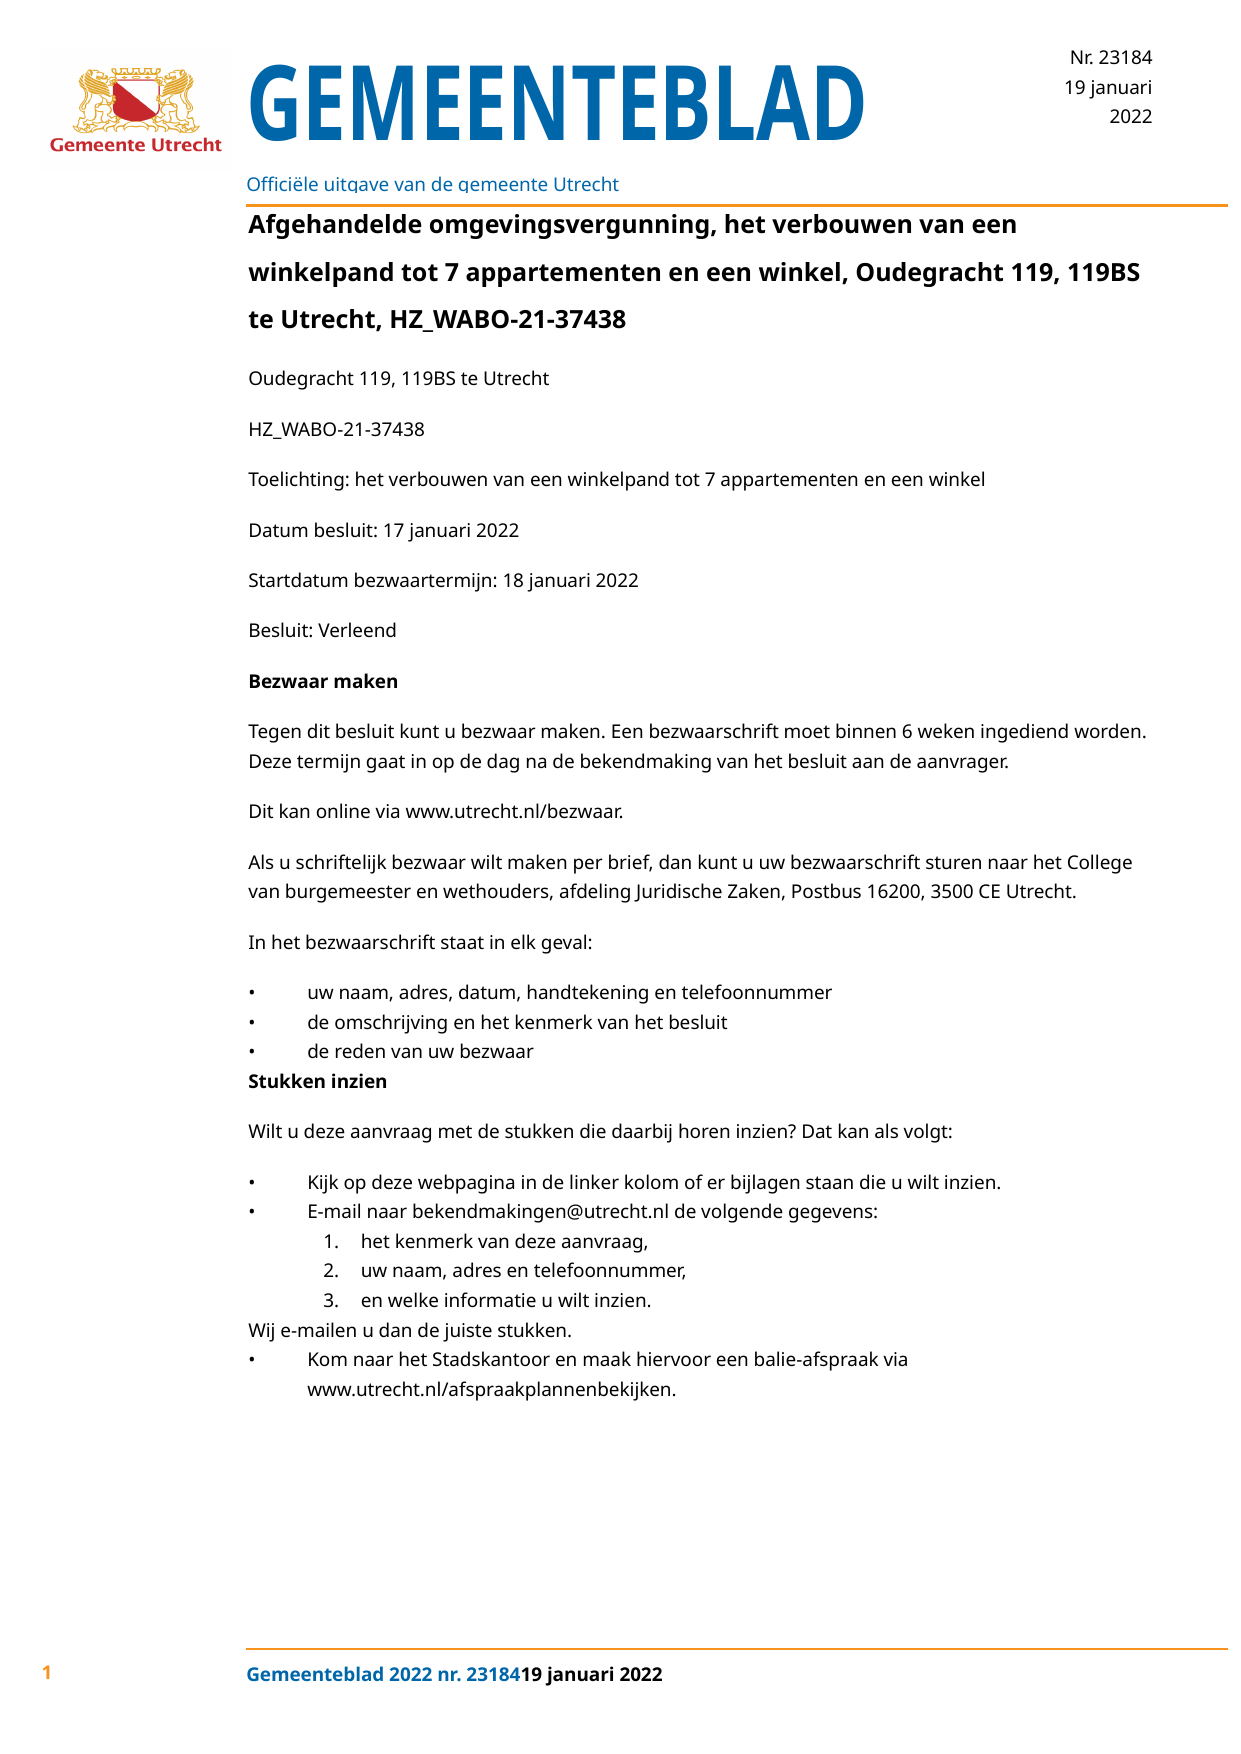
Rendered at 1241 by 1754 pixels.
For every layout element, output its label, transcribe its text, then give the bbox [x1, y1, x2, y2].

list uw naam, adres en telefoonnummer, [323, 1258, 1152, 1283]
list en welke informatie u wilt inzien. [323, 1287, 1152, 1313]
list de omschrijving en het kenmerk van het besluit [248, 1009, 1152, 1034]
text Als u schriftelijk bezwaar wilt maken per brief, dan kunt u uw bezwaarschrift sturen naar het College van burgemeester en wethouders, afdeling Juridische Zaken, Postbus 16200, 3500 CE Utrecht. [248, 849, 1152, 904]
text Dit kan online via www.utrecht.nl/bezwaar. [248, 798, 1152, 824]
text Wij e-mailen u dan de juiste stukken. [248, 1317, 1152, 1342]
text Oudegracht 119, 119BS te Utrecht [248, 366, 1152, 391]
text Startdatum bezwaartermijn: 18 januari 2022 [248, 567, 1152, 593]
text Besluit: Verleend [248, 618, 1152, 643]
text In het bezwaarschrift staat in elk geval: [248, 929, 1152, 954]
text Toelichting: het verbouwen van een winkelpand tot 7 appartementen en een winkel [248, 466, 1152, 492]
text Datum besluit: 17 januari 2022 [248, 517, 1152, 542]
list het kenmerk van deze aanvraag, [323, 1228, 1152, 1254]
text Wilt u deze aanvraag met de stukken die daarbij horen inzien? Dat kan als volgt: [248, 1118, 1152, 1144]
text HZ_WABO-21-37438 [248, 416, 1152, 442]
list Kijk op deze webpagina in de linker kolom of er bijlagen staan die u wilt inzien. [248, 1169, 1152, 1194]
list uw naam, adres, datum, handtekening en telefoonnummer [248, 979, 1152, 1005]
text Stukken inzien [248, 1068, 1152, 1094]
text Bezwaar maken [248, 668, 1152, 694]
picture [41, 47, 231, 172]
text Tegen dit besluit kunt u bezwaar maken. Een bezwaarschrift moet binnen 6 weken ingediend worden. Deze termijn gaat in op de dag na de bekendmaking van het besluit aan de aanvrager. [248, 718, 1152, 774]
list E-mail naar bekendmakingen@utrecht.nl de volgende gegevens: [248, 1198, 1152, 1224]
list de reden van uw bezwaar [248, 1038, 1152, 1064]
list Kom naar het Stadskantoor en maak hiervoor een balie-afspraak via www.utrecht.nl/afspraakplannenbekijken. [248, 1346, 1152, 1402]
text Afgehandelde omgevingsvergunning, het verbouwen van een winkelpand tot 7 appartementen en een winkel, Oudegracht 119, 119BS te Utrecht, HZ_WABO-21-37438 [248, 207, 1152, 336]
